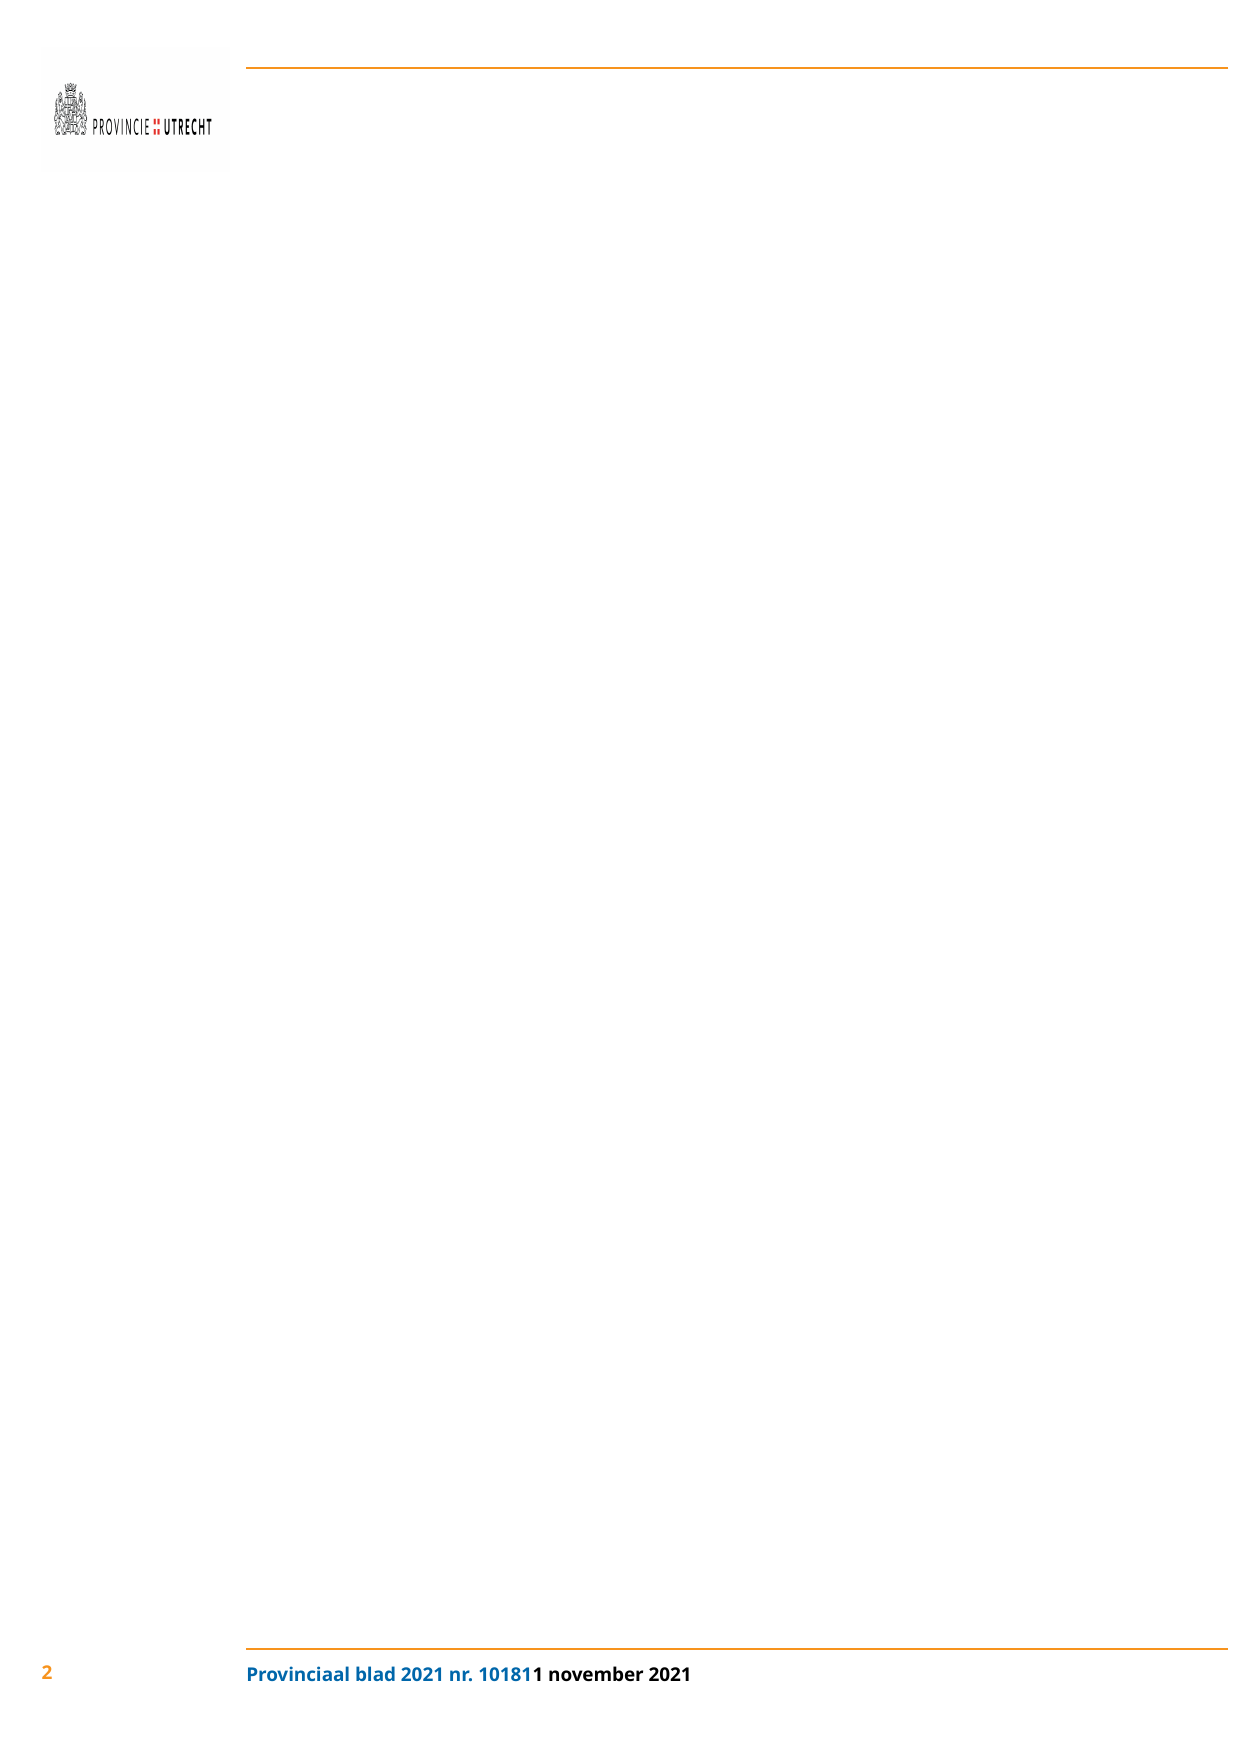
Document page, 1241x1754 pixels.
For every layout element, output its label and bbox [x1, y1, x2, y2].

picture [41, 47, 231, 172]
